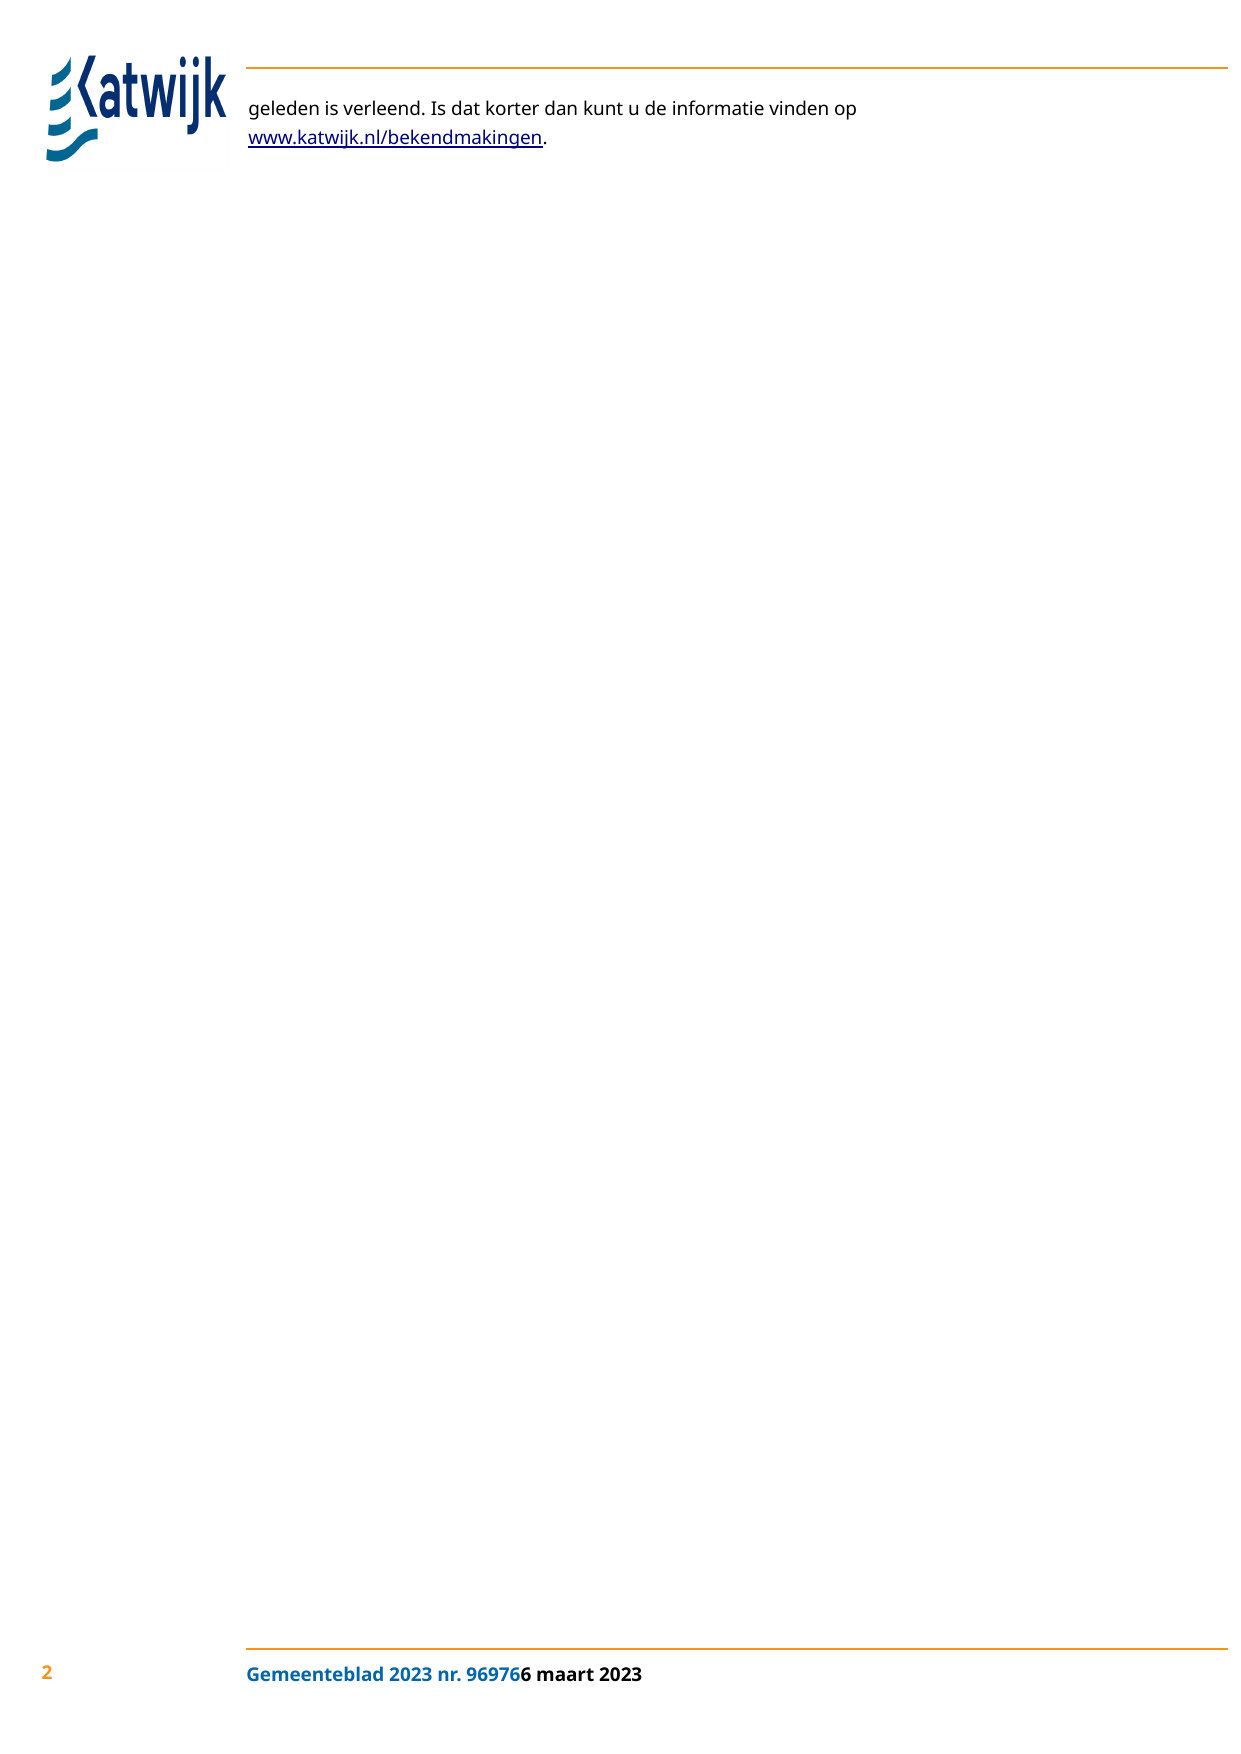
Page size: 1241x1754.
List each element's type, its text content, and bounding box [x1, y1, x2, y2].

text geleden is verleend. Is dat korter dan kunt u de informatie vinden op www.katwijk.nl/bekendmakingen. [248, 95, 1152, 150]
picture [41, 47, 231, 172]
